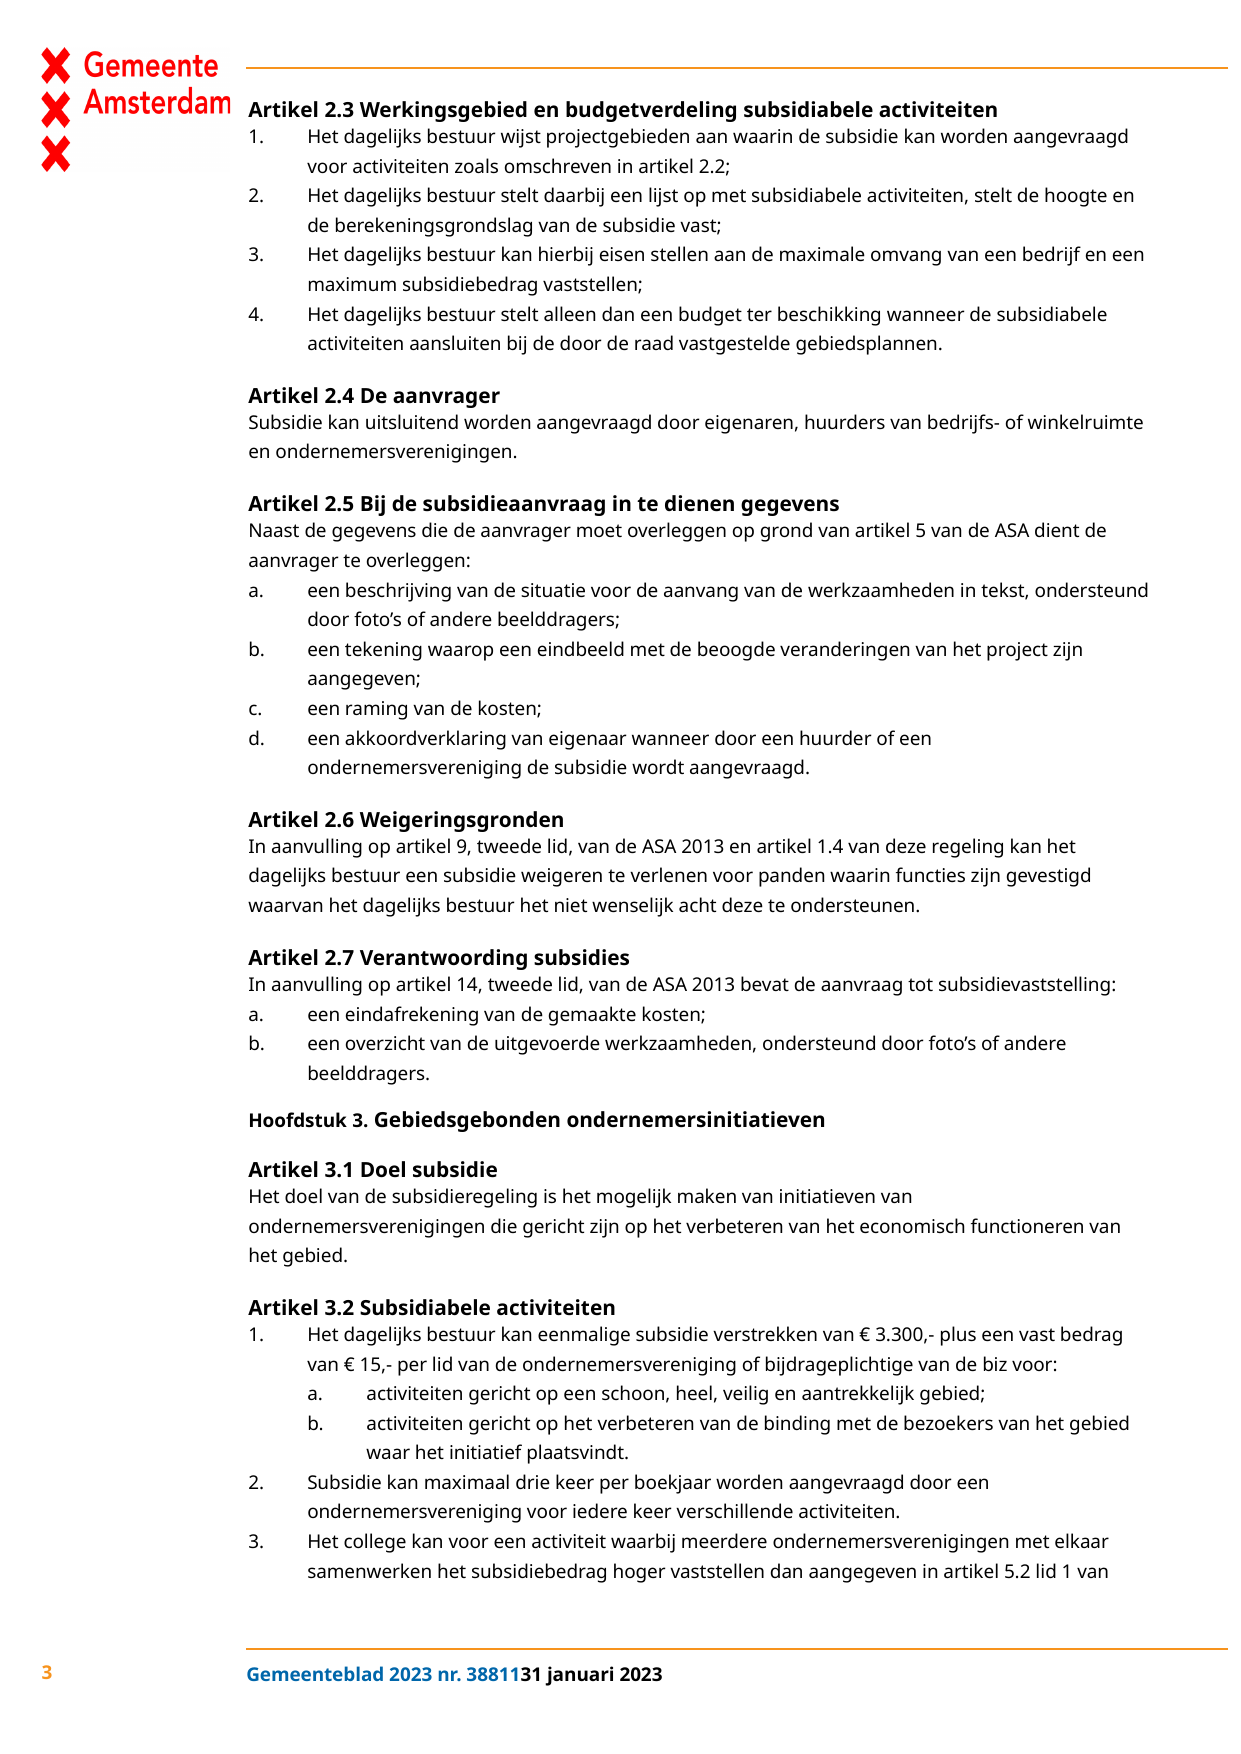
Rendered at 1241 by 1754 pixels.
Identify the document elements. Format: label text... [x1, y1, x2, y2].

text In aanvulling op artikel 14, tweede lid, van de ASA 2013 bevat de aanvraag tot subsidievaststelling: [248, 971, 1152, 997]
list een tekening waarop een eindbeeld met de beoogde veranderingen van het project zijn aangegeven; [248, 636, 1152, 691]
list een akkoordverklaring van eigenaar wanneer door een huurder of een ondernemersvereniging de subsidie wordt aangevraagd. [248, 725, 1152, 780]
text Hoofdstuk 3. Gebiedsgebonden ondernemersinitiatieven [248, 1106, 1152, 1134]
text Artikel 2.3 Werkingsgebied en budgetverdeling subsidiabele activiteiten [248, 95, 1152, 123]
list Het dagelijks bestuur stelt alleen dan een budget ter beschikking wanneer de subsidiabele activiteiten aansluiten bij de door de raad vastgestelde gebiedsplannen. [248, 301, 1152, 356]
text In aanvulling op artikel 9, tweede lid, van de ASA 2013 en artikel 1.4 van deze regeling kan het dagelijks bestuur een subsidie weigeren te verlenen voor panden waarin functies zijn gevestigd waarvan het dagelijks bestuur het niet wenselijk acht deze te ondersteunen. [248, 833, 1152, 918]
list Het dagelijks bestuur stelt daarbij een lijst op met subsidiabele activiteiten, stelt de hoogte en de berekeningsgrondslag van de subsidie vast; [248, 182, 1152, 238]
list Het dagelijks bestuur kan hierbij eisen stellen aan de maximale omvang van een bedrijf en een maximum subsidiebedrag vaststellen; [248, 242, 1152, 297]
list een overzicht van de uitgevoerde werkzaamheden, ondersteund door foto’s of andere beelddragers. [248, 1030, 1152, 1086]
text Het doel van de subsidieregeling is het mogelijk maken van initiatieven van ondernemersverenigingen die gericht zijn op het verbeteren van het economisch functioneren van het gebied. [248, 1183, 1152, 1268]
list een raming van de kosten; [248, 695, 1152, 721]
text Artikel 2.6 Weigeringsgronden [248, 805, 1152, 833]
text Artikel 3.2 Subsidiabele activiteiten [248, 1293, 1152, 1321]
list activiteiten gericht op het verbeteren van de binding met de bezoekers van het gebied waar het initiatief plaatsvindt. [307, 1410, 1152, 1465]
text Naast de gegevens die de aanvrager moet overleggen op grond van artikel 5 van de ASA dient de aanvrager te overleggen: [248, 518, 1152, 573]
list een eindafrekening van de gemaakte kosten; [248, 1001, 1152, 1026]
text Artikel 2.5 Bij de subsidieaanvraag in te dienen gegevens [248, 489, 1152, 518]
picture [41, 47, 231, 172]
text Artikel 2.7 Verantwoording subsidies [248, 943, 1152, 971]
list Subsidie kan maximaal drie keer per boekjaar worden aangevraagd door een ondernemersvereniging voor iedere keer verschillende activiteiten. [248, 1469, 1152, 1524]
list een beschrijving van de situatie voor de aanvang van de werkzaamheden in tekst, ondersteund door foto’s of andere beelddragers; [248, 577, 1152, 632]
list Het dagelijks bestuur wijst projectgebieden aan waarin de subsidie kan worden aangevraagd voor activiteiten zoals omschreven in artikel 2.2; [248, 123, 1152, 178]
text Subsidie kan uitsluitend worden aangevraagd door eigenaren, huurders van bedrijfs- of winkelruimte en ondernemersverenigingen. [248, 409, 1152, 464]
list Het college kan voor een activiteit waarbij meerdere ondernemersverenigingen met elkaar samenwerken het subsidiebedrag hoger vaststellen dan aangegeven in artikel 5.2 lid 1 van [248, 1528, 1152, 1584]
list activiteiten gericht op een schoon, heel, veilig en aantrekkelijk gebied; [307, 1380, 1152, 1406]
list Het dagelijks bestuur kan eenmalige subsidie verstrekken van € 3.300,- plus een vast bedrag van € 15,- per lid van de ondernemersvereniging of bijdrageplichtige van de biz voor: [248, 1321, 1152, 1377]
text Artikel 2.4 De aanvrager [248, 381, 1152, 409]
text Artikel 3.1 Doel subsidie [248, 1155, 1152, 1183]
